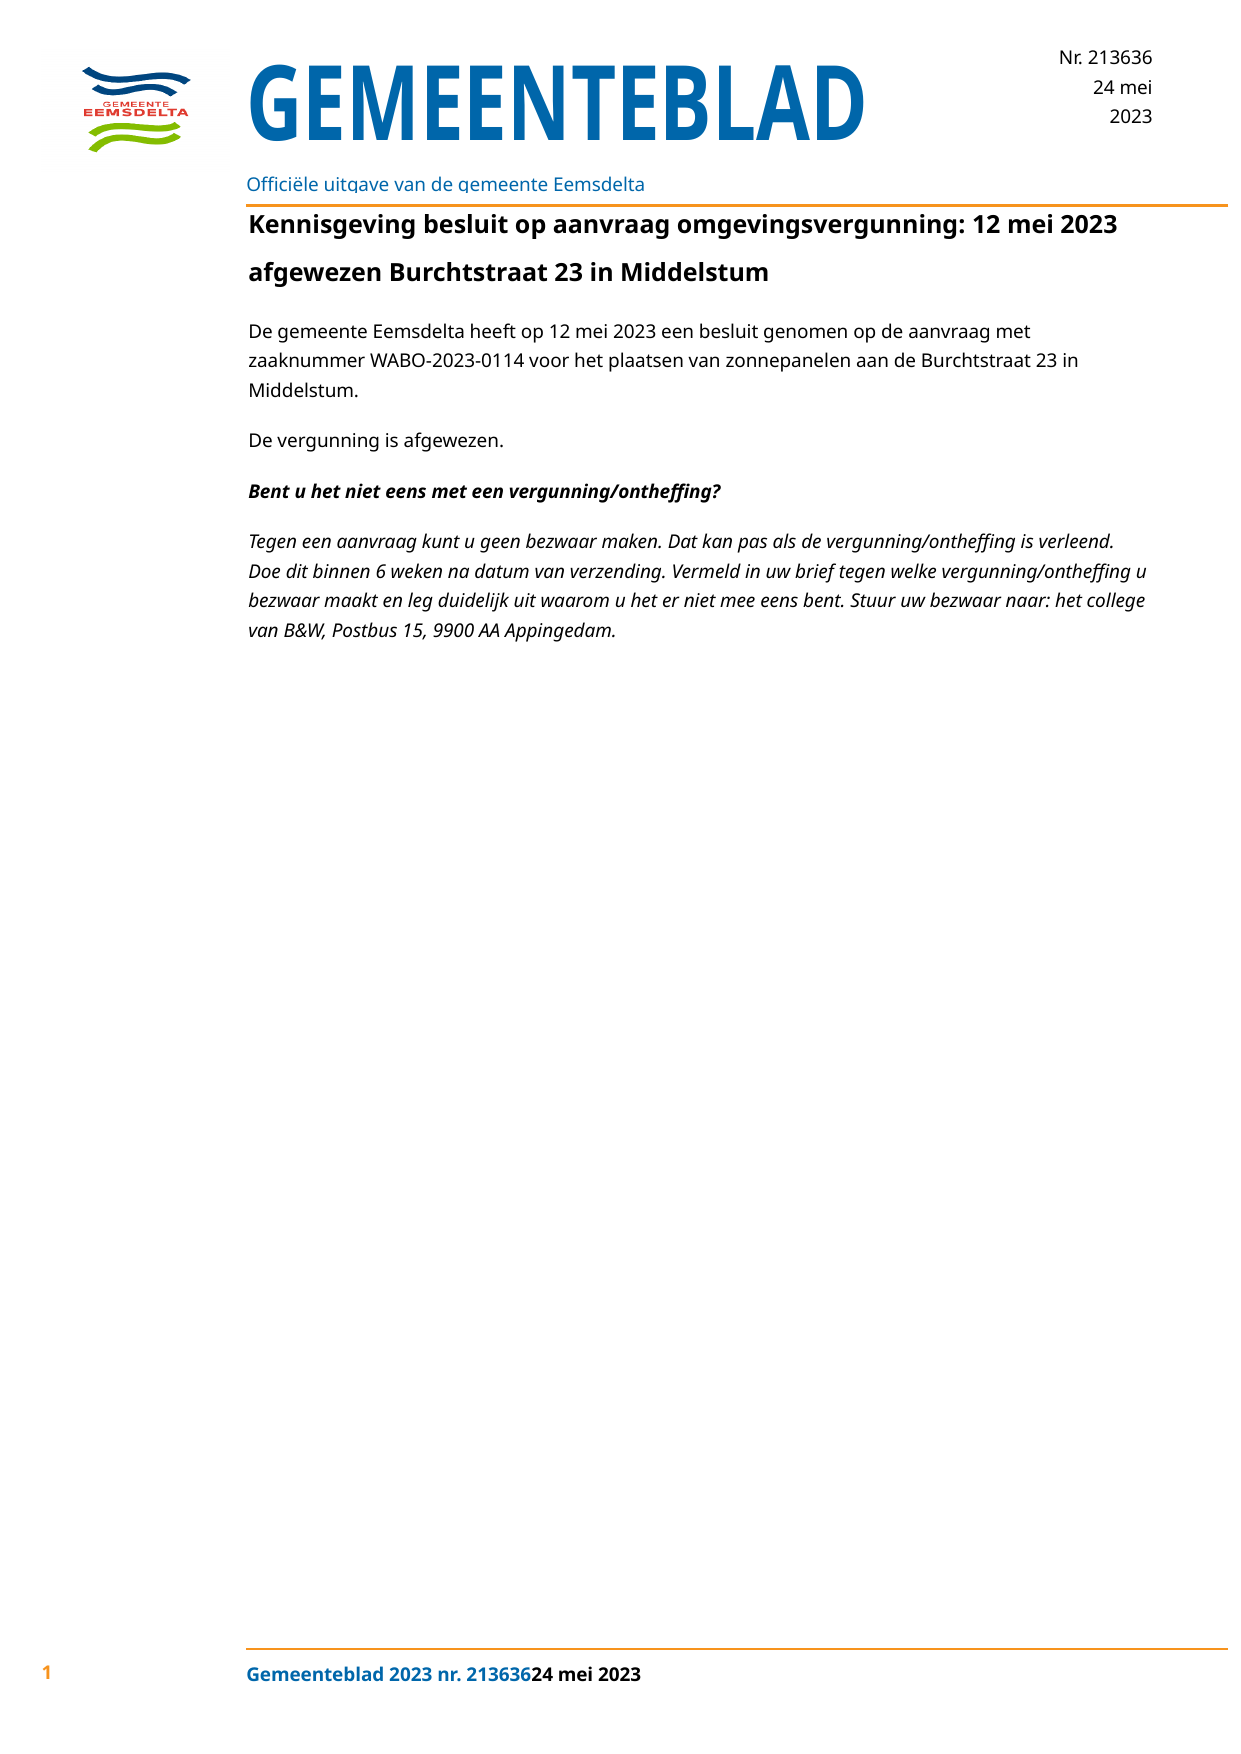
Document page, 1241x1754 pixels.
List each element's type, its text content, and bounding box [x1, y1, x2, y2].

text Bent u het niet eens met een vergunning/ontheffing? [248, 478, 1152, 504]
text De gemeente Eemsdelta heeft op 12 mei 2023 een besluit genomen op de aanvraag met zaaknummer WABO-2023-0114 voor het plaatsen van zonnepanelen aan de Burchtstraat 23 in Middelstum. [248, 318, 1152, 403]
picture [41, 47, 231, 172]
text De vergunning is afgewezen. [248, 427, 1152, 453]
text Kennisgeving besluit op aanvraag omgevingsvergunning: 12 mei 2023 afgewezen Burchtstraat 23 in Middelstum [248, 207, 1152, 288]
text Tegen een aanvraag kunt u geen bezwaar maken. Dat kan pas als de vergunning/ontheffing is verleend. Doe dit binnen 6 weken na datum van verzending. Vermeld in uw brief tegen welke vergunning/ontheffing u bezwaar maakt en leg duidelijk uit waarom u het er niet mee eens bent. Stuur uw bezwaar naar: het college van B&W, Postbus 15, 9900 AA Appingedam. [248, 528, 1152, 643]
